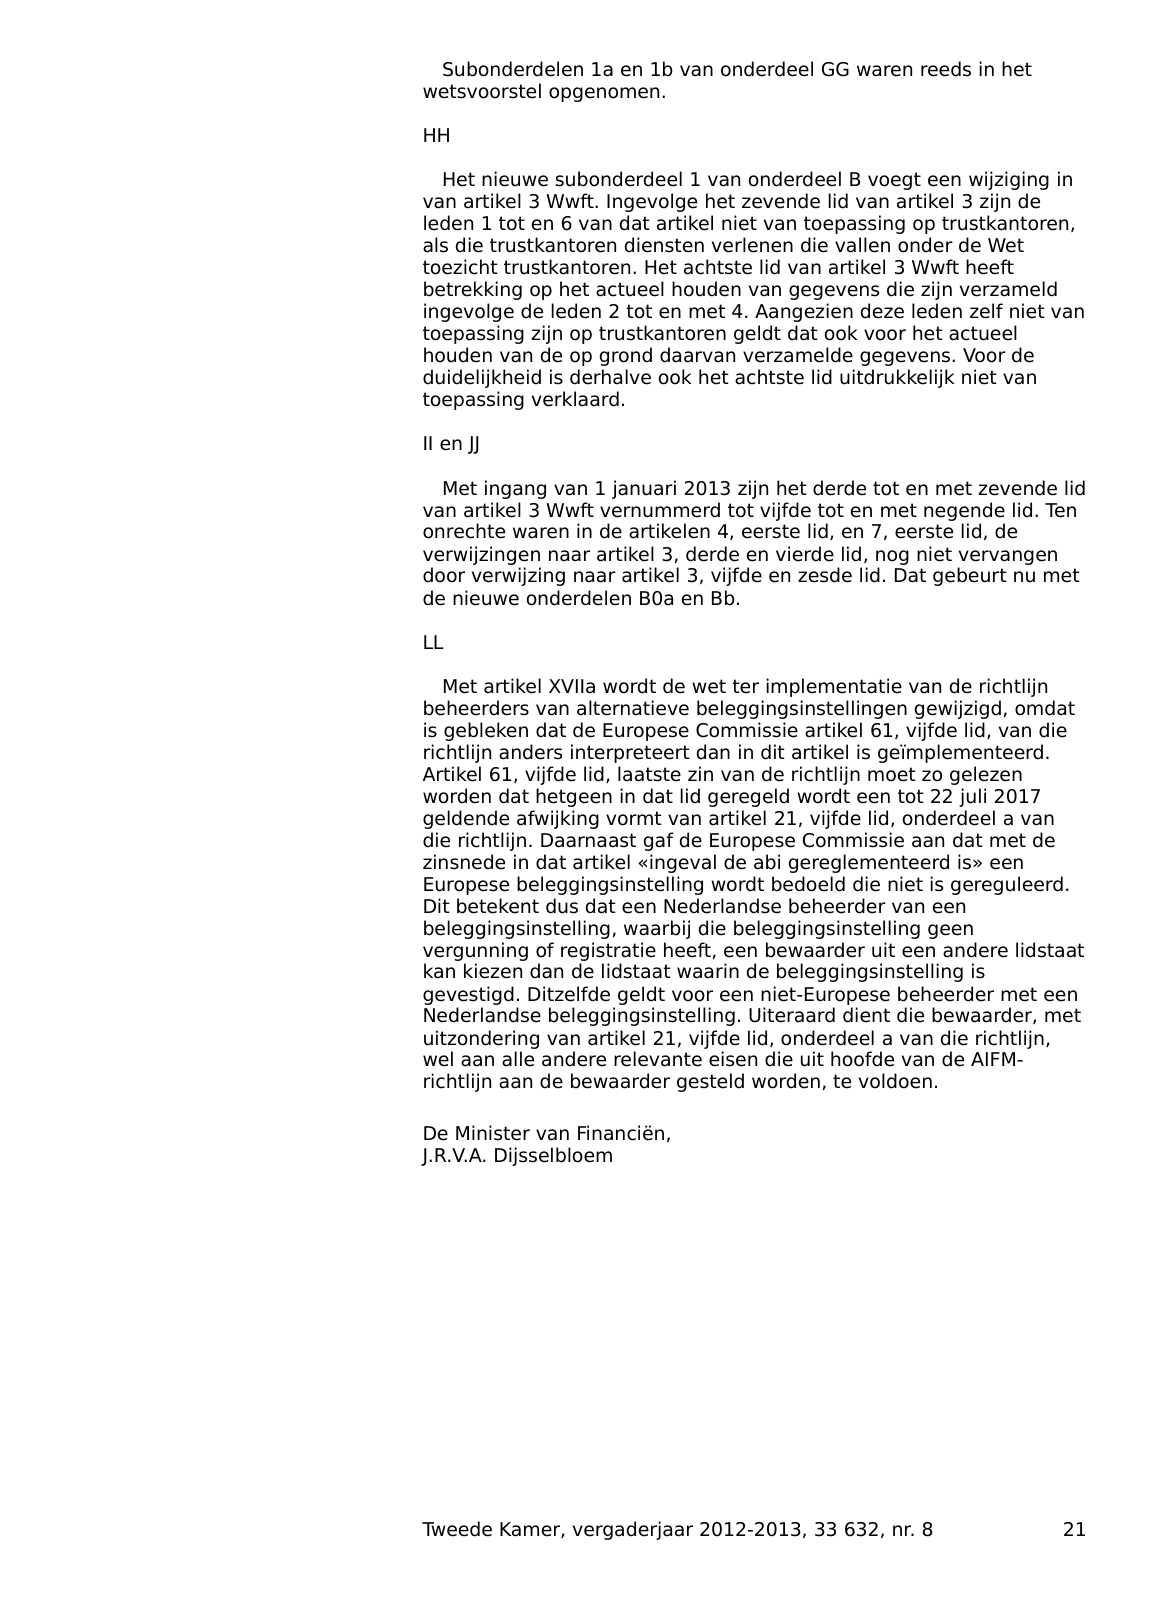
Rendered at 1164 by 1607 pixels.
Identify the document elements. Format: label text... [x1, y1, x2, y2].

text Subonderdelen 1a en 1b van onderdeel GG waren reeds in het wetsvoorstel opgenomen. [422, 59, 1087, 103]
text Met artikel XVIIa wordt de wet ter implementatie van de richtlijn beheerders van alternatieve beleggingsinstellingen gewijzigd, omdat is gebleken dat de Europese Commissie artikel 61, vijfde lid, van die richtlijn anders interpreteert dan in dit artikel is geïmplementeerd. Artikel 61, vijfde lid, laatste zin van de richtlijn moet zo gelezen worden dat hetgeen in dat lid geregeld wordt een tot 22 juli 2017 geldende afwijking vormt van artikel 21, vijfde lid, onderdeel a van die richtlijn. Daarnaast gaf de Europese Commissie aan dat met de zinsnede in dat artikel «ingeval de abi gereglementeerd is» een Europese beleggingsinstelling wordt bedoeld die niet is gereguleerd. Dit betekent dus dat een Nederlandse beheerder van een beleggingsinstelling, waarbij die beleggingsinstelling geen vergunning of registratie heeft, een bewaarder uit een andere lidstaat kan kiezen dan de lidstaat waarin de beleggingsinstelling is gevestigd. Ditzelfde geldt voor een niet-Europese beheerder met een Nederlandse beleggingsinstelling. Uiteraard dient die bewaarder, met uitzondering van artikel 21, vijfde lid, onderdeel a van die richtlijn, wel aan alle andere relevante eisen die uit hoofde van de AIFM-richtlijn aan de bewaarder gesteld worden, te voldoen. [422, 676, 1087, 1093]
subtitle HH [422, 125, 1087, 147]
text Het nieuwe subonderdeel 1 van onderdeel B voegt een wijziging in van artikel 3 Wwft. Ingevolge het zevende lid van artikel 3 zijn de leden 1 tot en 6 van dat artikel niet van toepassing op trustkantoren, als die trustkantoren diensten verlenen die vallen onder de Wet toezicht trustkantoren. Het achtste lid van artikel 3 Wwft heeft betrekking op het actueel houden van gegevens die zijn verzameld ingevolge de leden 2 tot en met 4. Aangezien deze leden zelf niet van toepassing zijn op trustkantoren geldt dat ook voor het actueel houden van de op grond daarvan verzamelde gegevens. Voor de duidelijkheid is derhalve ook het achtste lid uitdrukkelijk niet van toepassing verklaard. [422, 169, 1087, 411]
subtitle II en JJ [422, 433, 1087, 455]
text De Minister van Financiën, J.R.V.A. Dijsselbloem [422, 1123, 1087, 1167]
subtitle LL [422, 632, 1087, 653]
text Met ingang van 1 januari 2013 zijn het derde tot en met zevende lid van artikel 3 Wwft vernummerd tot vijfde tot en met negende lid. Ten onrechte waren in de artikelen 4, eerste lid, en 7, eerste lid, de verwijzingen naar artikel 3, derde en vierde lid, nog niet vervangen door verwijzing naar artikel 3, vijfde en zesde lid. Dat gebeurt nu met de nieuwe onderdelen B0a en Bb. [422, 477, 1087, 609]
